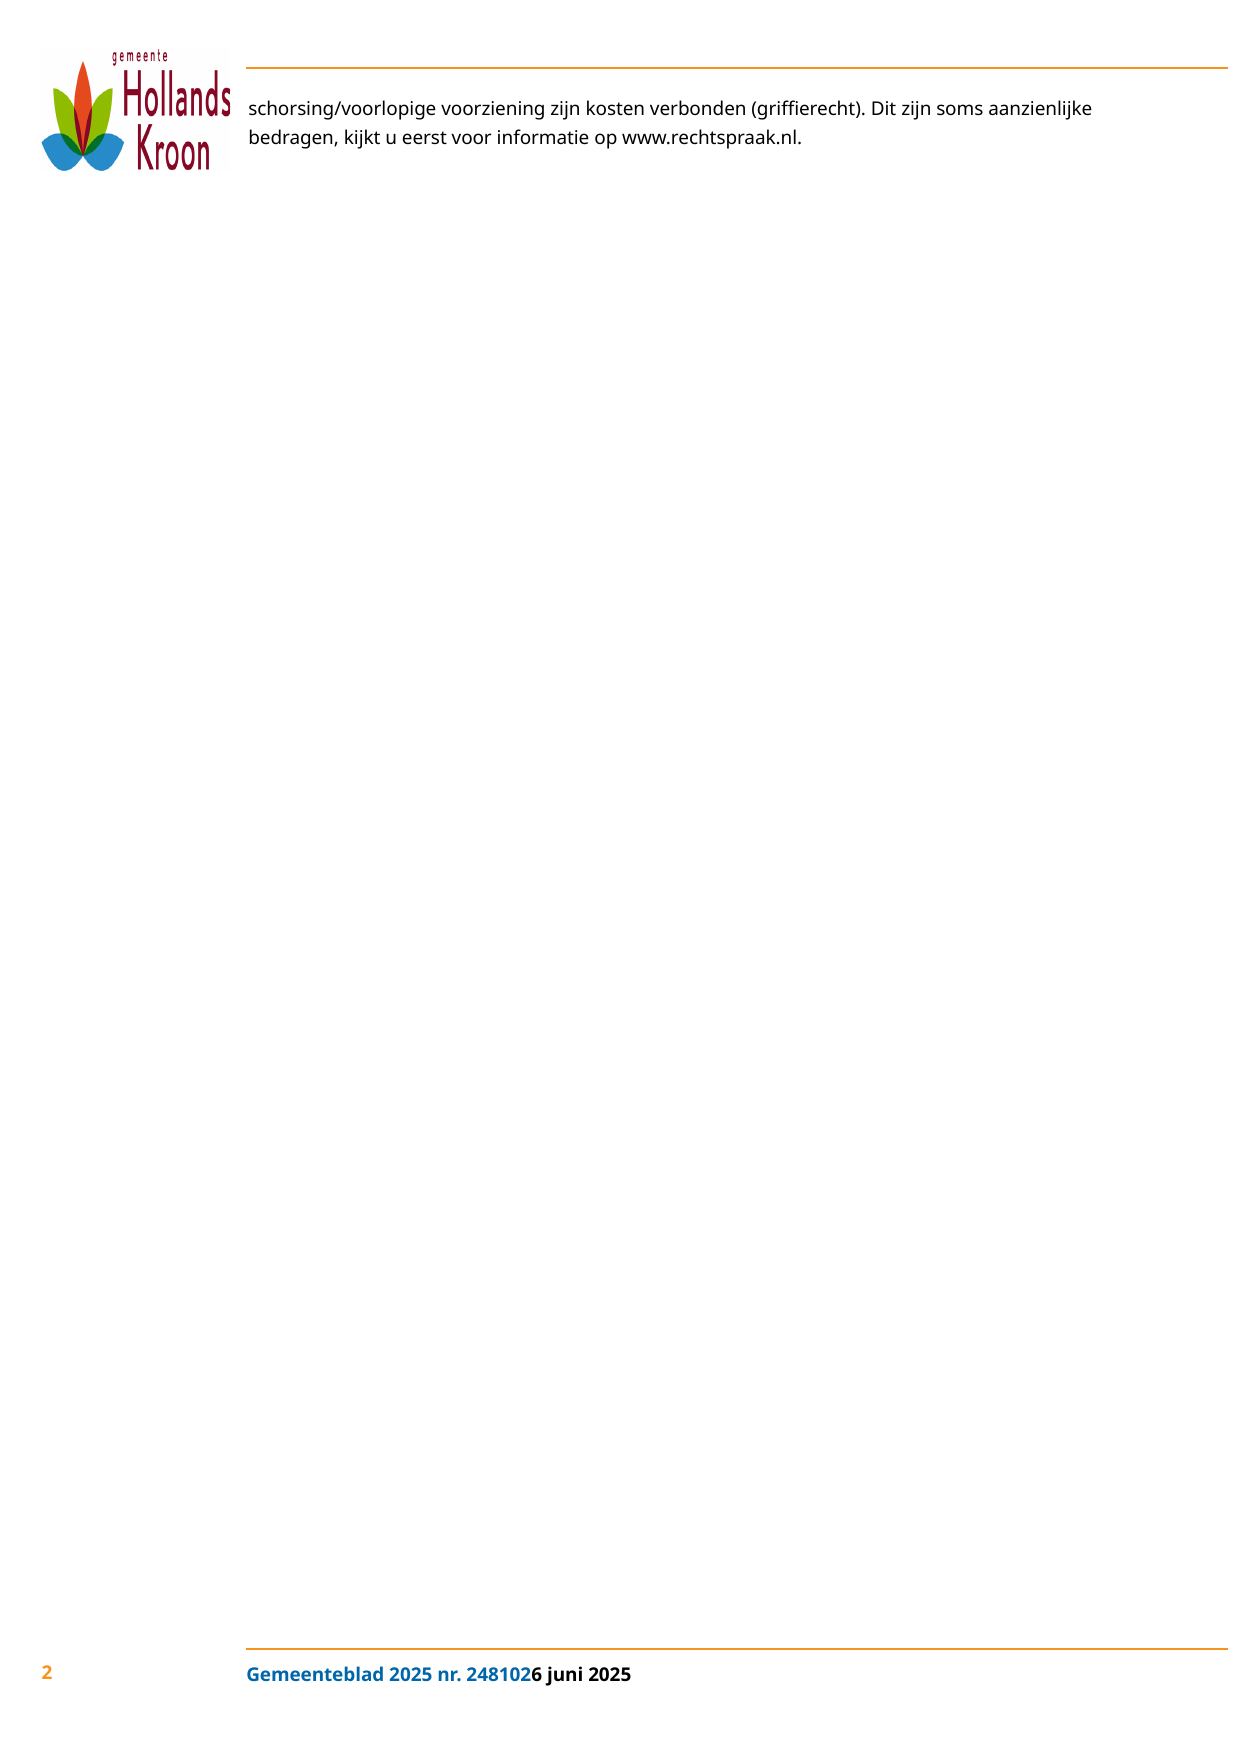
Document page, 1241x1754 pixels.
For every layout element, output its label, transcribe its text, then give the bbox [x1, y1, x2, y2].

text schorsing/voorlopige voorziening zijn kosten verbonden (griffierecht). Dit zijn soms aanzienlijke bedragen, kijkt u eerst voor informatie op www.rechtspraak.nl. [248, 95, 1152, 150]
picture [41, 47, 231, 172]
